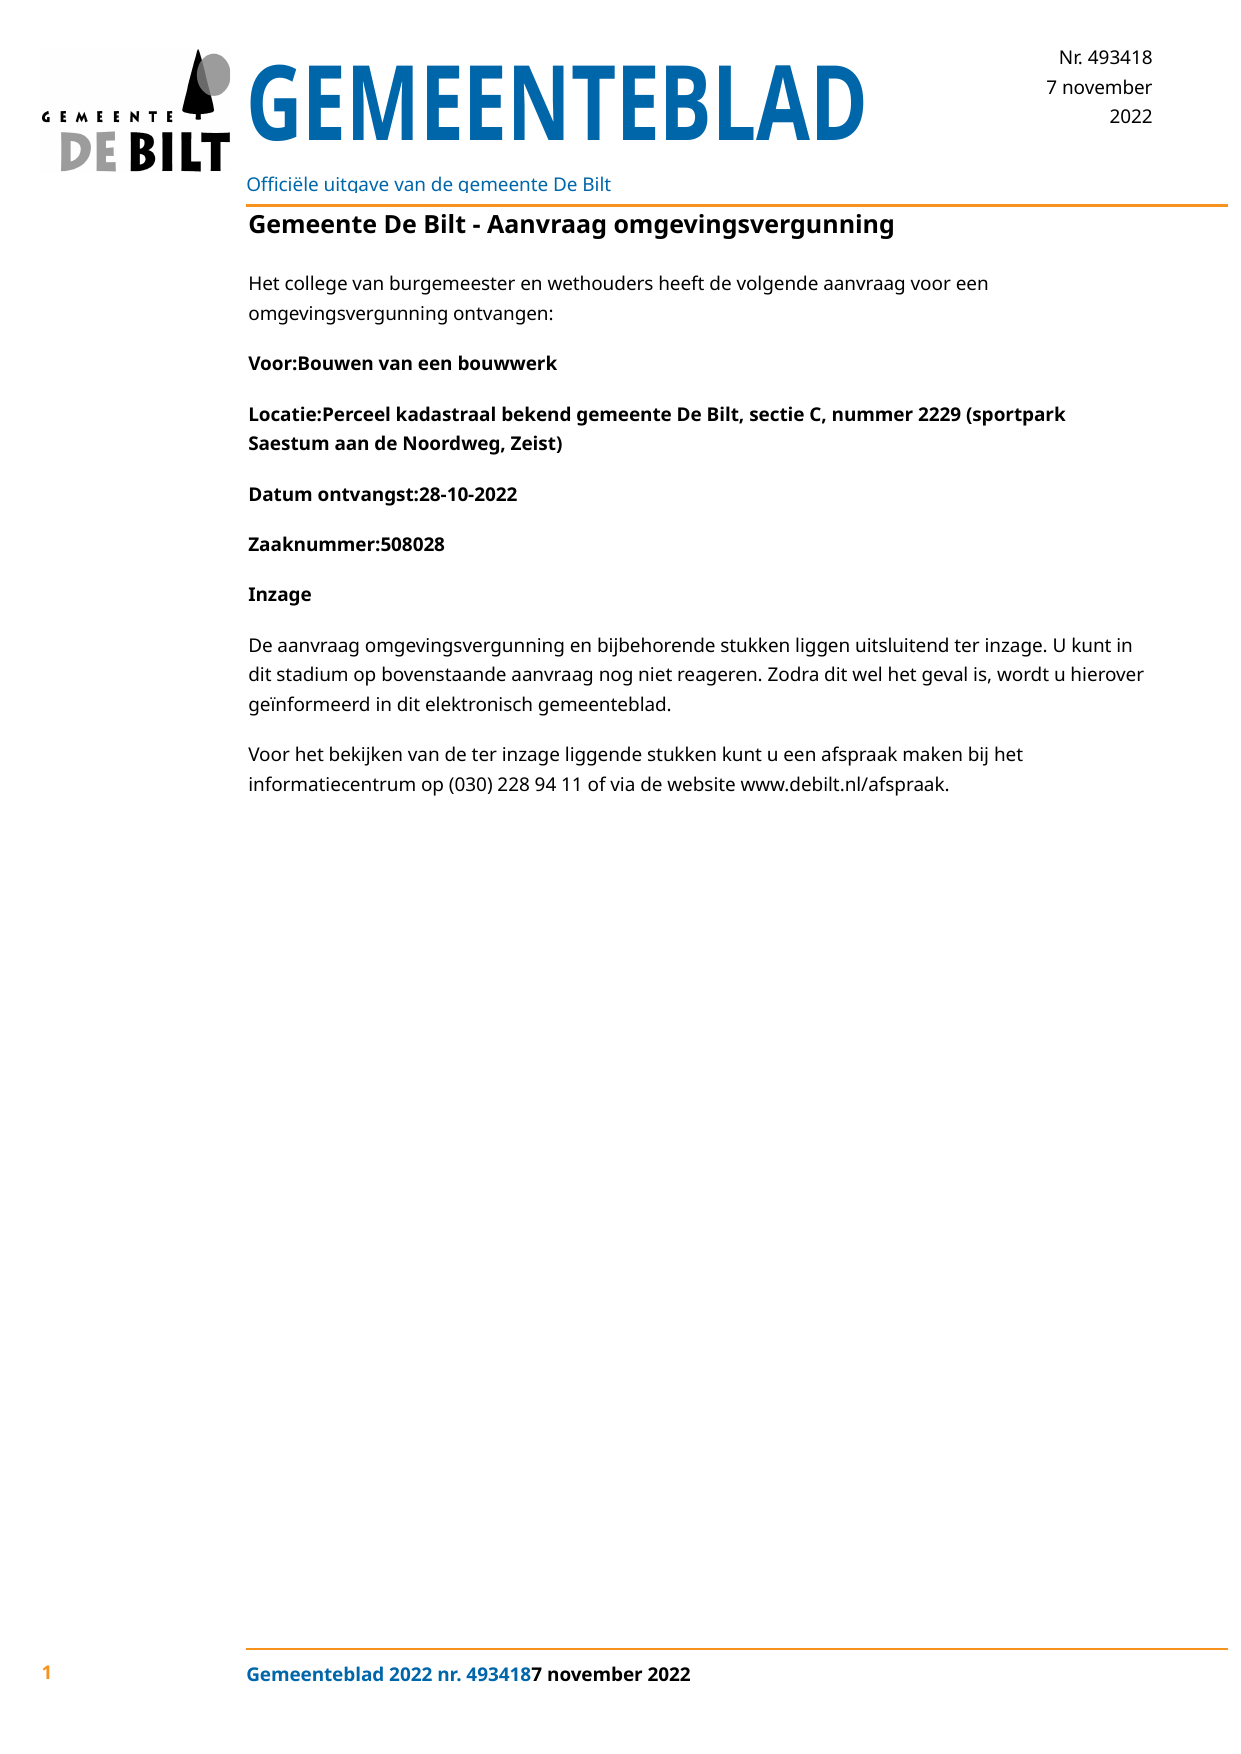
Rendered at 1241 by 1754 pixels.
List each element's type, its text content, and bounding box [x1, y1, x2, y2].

text Zaaknummer:508028 [248, 531, 1152, 557]
text Gemeente De Bilt - Aanvraag omgevingsvergunning [248, 207, 1152, 241]
text Het college van burgemeester en wethouders heeft de volgende aanvraag voor een omgevingsvergunning ontvangen: [248, 270, 1152, 326]
text De aanvraag omgevingsvergunning en bijbehorende stukken liggen uitsluitend ter inzage. U kunt in dit stadium op bovenstaande aanvraag nog niet reageren. Zodra dit wel het geval is, wordt u hierover geïnformeerd in dit elektronisch gemeenteblad. [248, 632, 1152, 717]
text Datum ontvangst:28-10-2022 [248, 481, 1152, 506]
text Voor het bekijken van de ter inzage liggende stukken kunt u een afspraak maken bij het informatiecentrum op (030) 228 94 11 of via de website www.debilt.nl/afspraak. [248, 742, 1152, 797]
picture [41, 47, 231, 172]
text Locatie:Perceel kadastraal bekend gemeente De Bilt, sectie C, nummer 2229 (sportpark Saestum aan de Noordweg, Zeist) [248, 401, 1152, 456]
text Voor:Bouwen van een bouwwerk [248, 350, 1152, 376]
text Inzage [248, 582, 1152, 607]
